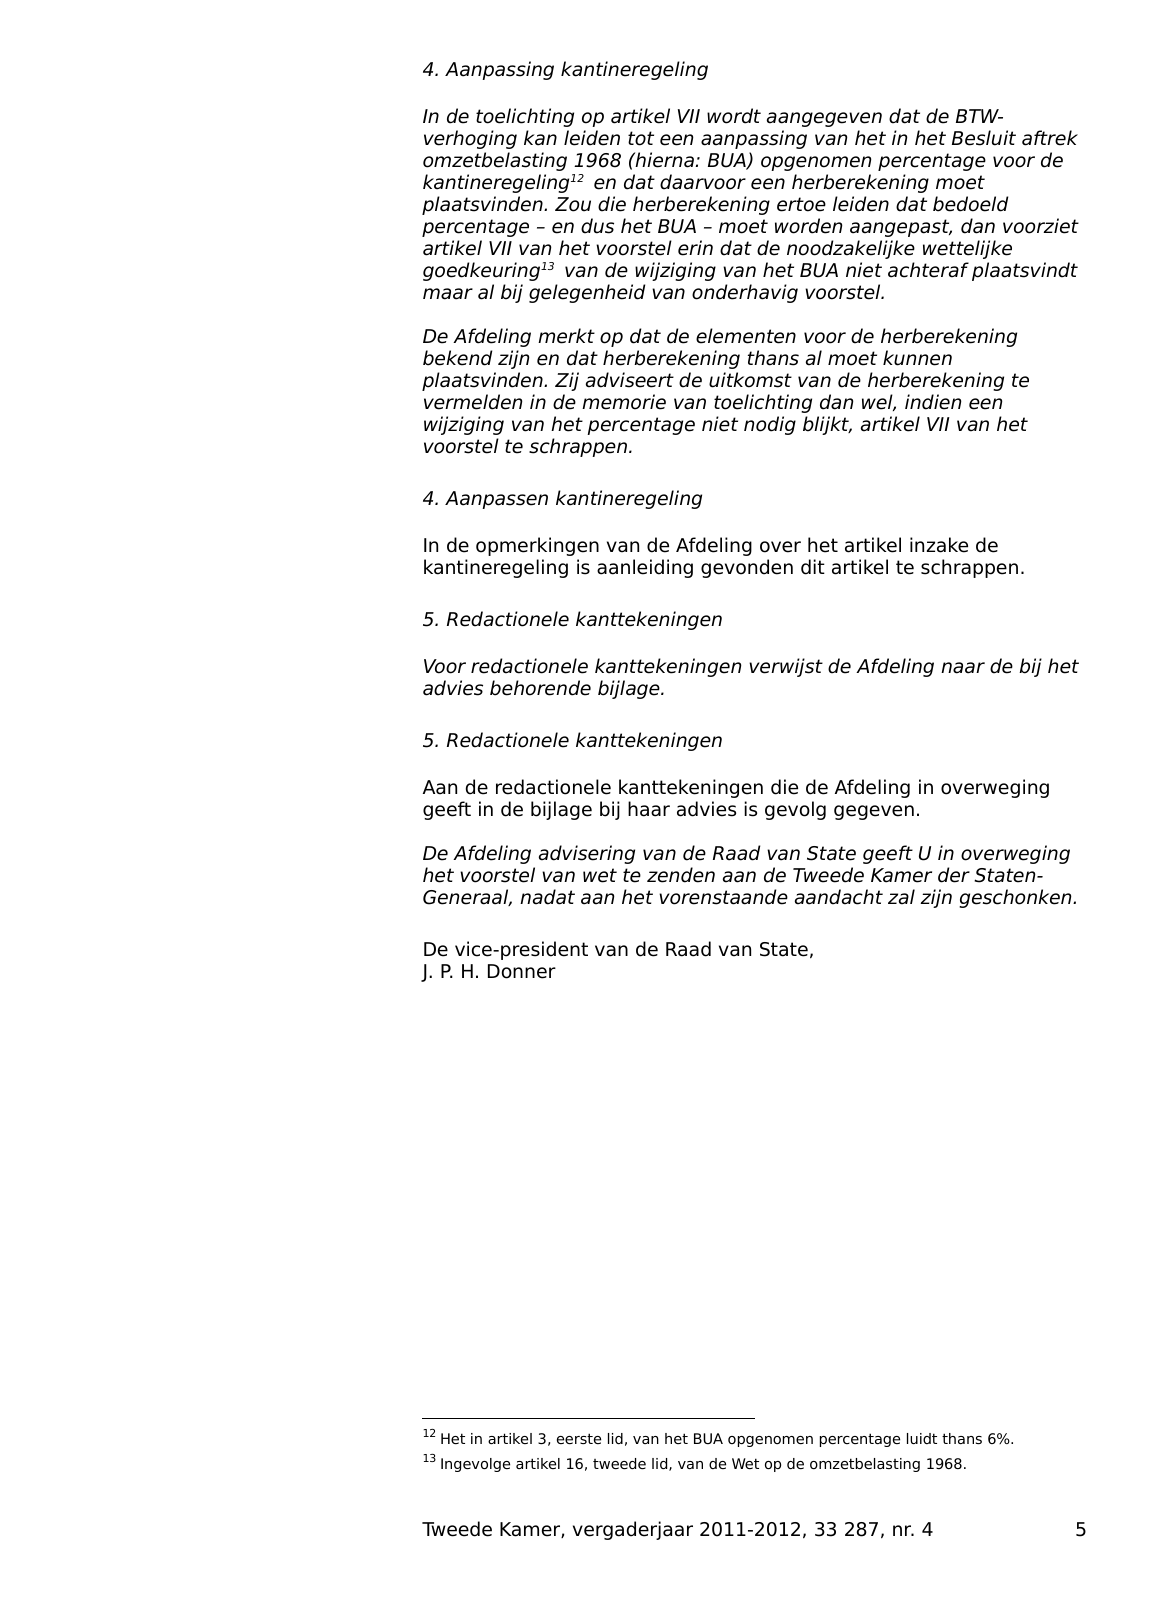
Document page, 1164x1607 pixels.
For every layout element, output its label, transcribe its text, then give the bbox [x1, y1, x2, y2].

text Het in artikel 3, eerste lid, van het BUA opgenomen percentage luidt thans 6%. [422, 1427, 1087, 1449]
subtitle 4. Aanpassing kantineregeling [422, 59, 1087, 81]
text Aan de redactionele kanttekeningen die de Afdeling in overweging geeft in de bijlage bij haar advies is gevolg gegeven. [422, 777, 1087, 821]
subtitle 5. Redactionele kanttekeningen [422, 609, 1087, 631]
subtitle 5. Redactionele kanttekeningen [422, 730, 1087, 752]
text De vice-president van de Raad van State, J. P. H. Donner [422, 939, 1087, 983]
text Ingevolge artikel 16, tweede lid, van de Wet op de omzetbelasting 1968. [422, 1452, 1087, 1474]
text De Afdeling merkt op dat de elementen voor de herberekening bekend zijn en dat herberekening thans al moet kunnen plaatsvinden. Zij adviseert de uitkomst van de herberekening te vermelden in de memorie van toelichting dan wel, indien een wijziging van het percentage niet nodig blijkt, artikel VII van het voorstel te schrappen. [422, 326, 1087, 458]
text Voor redactionele kanttekeningen verwijst de Afdeling naar de bij het advies behorende bijlage. [422, 656, 1087, 700]
text De Afdeling advisering van de Raad van State geeft U in overweging het voorstel van wet te zenden aan de Tweede Kamer der Staten-Generaal, nadat aan het vorenstaande aandacht zal zijn geschonken. [422, 843, 1087, 909]
subtitle 4. Aanpassen kantineregeling [422, 488, 1087, 510]
text In de toelichting op artikel VII wordt aangegeven dat de BTW-verhoging kan leiden tot een aanpassing van het in het Besluit aftrek omzetbelasting 1968 (hierna: BUA) opgenomen percentage voor de kantineregeling en dat daarvoor een herberekening moet plaatsvinden. Zou die herberekening ertoe leiden dat bedoeld percentage – en dus het BUA – moet worden aangepast, dan voorziet artikel VII van het voorstel erin dat de noodzakelijke wettelijke goedkeuring van de wijziging van het BUA niet achteraf plaatsvindt maar al bij gelegenheid van onderhavig voorstel. [422, 106, 1087, 304]
text In de opmerkingen van de Afdeling over het artikel inzake de kantineregeling is aanleiding gevonden dit artikel te schrappen. [422, 535, 1087, 579]
